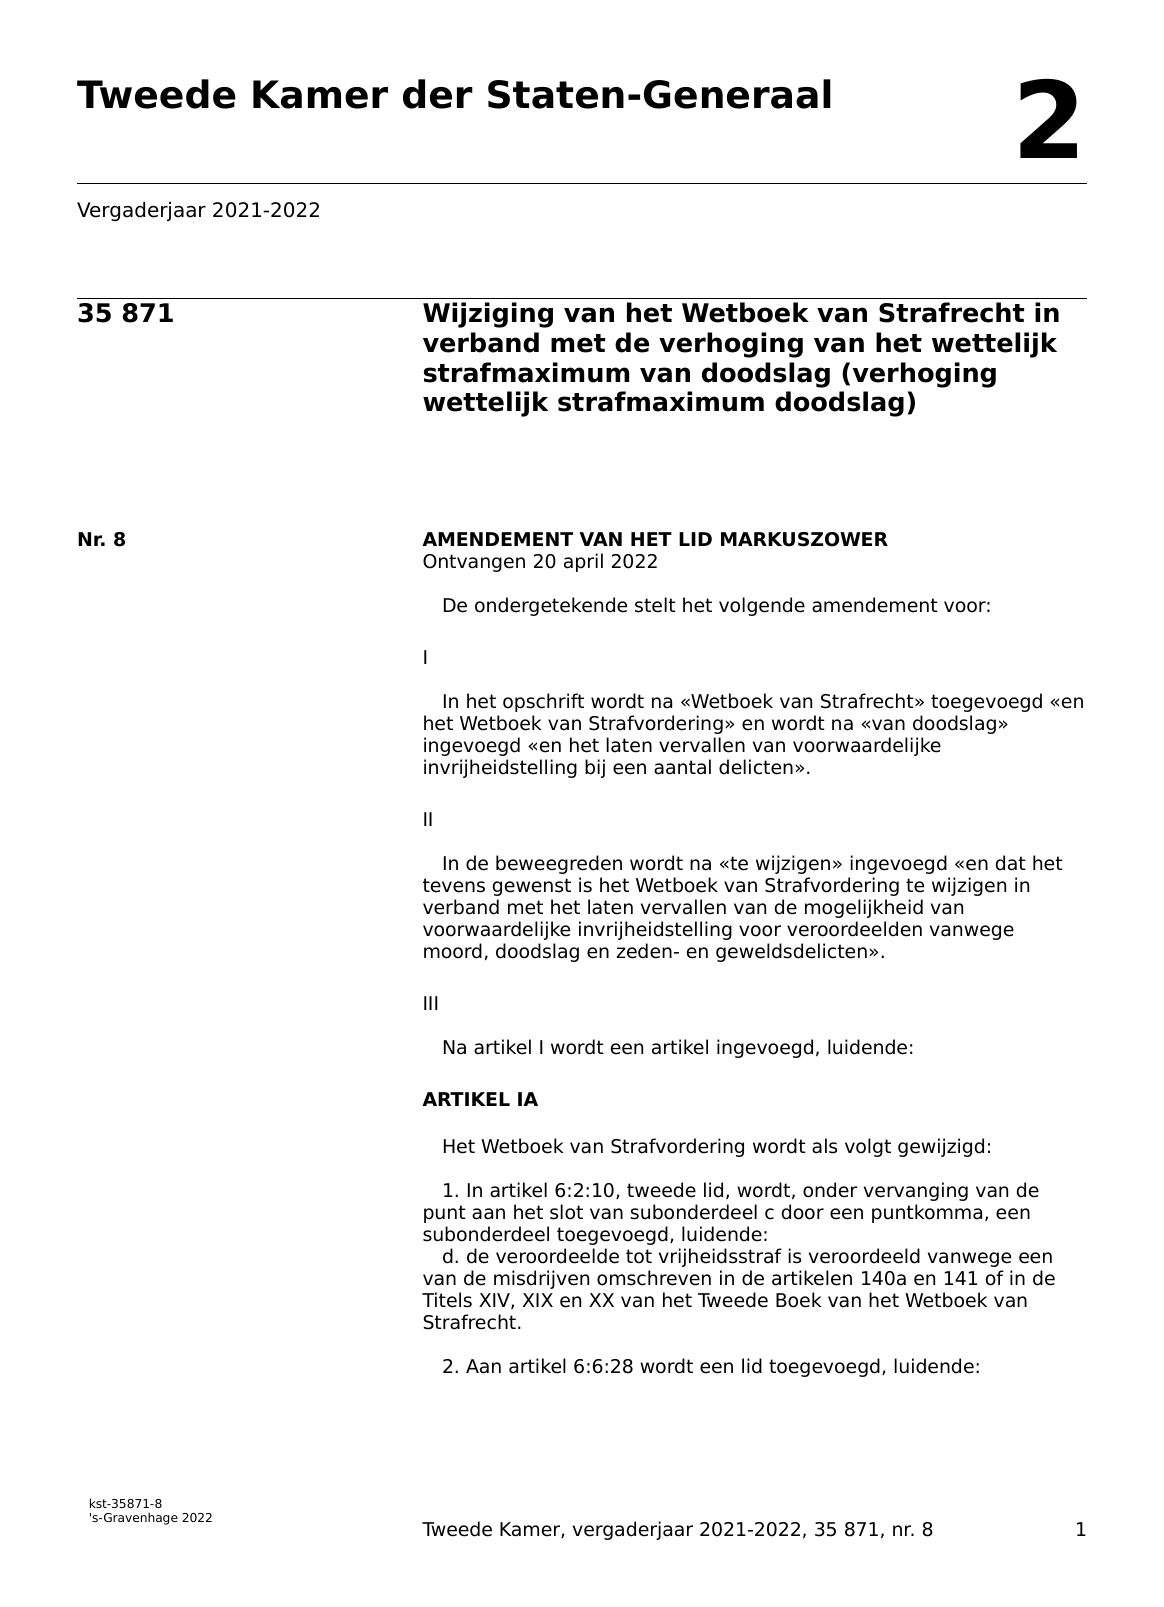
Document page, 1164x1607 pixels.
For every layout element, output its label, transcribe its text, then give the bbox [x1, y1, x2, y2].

text In de beweegreden wordt na «te wijzigen» ingevoegd «en dat het tevens gewenst is het Wetboek van Strafvordering te wijzigen in verband met het laten vervallen van de mogelijkheid van voorwaardelijke invrijheidstelling voor veroordeelden vanwege moord, doodslag en zeden- en geweldsdelicten». [422, 853, 1087, 963]
text d. de veroordeelde tot vrijheidsstraf is veroordeeld vanwege een van de misdrijven omschreven in de artikelen 140a en 141 of in de Titels XIV, XIX en XX van het Tweede Boek van het Wetboek van Strafrecht. [422, 1246, 1087, 1334]
text kst-35871-8 [88, 1497, 323, 1511]
subtitle 35 871 Wijziging van het Wetboek van Strafrecht in verband met de verhoging van het wettelijk strafmaximum van doodslag (verhoging wettelijk strafmaximum doodslag) [77, 299, 1087, 418]
table_header 2 [886, 59, 1087, 183]
subtitle III [422, 993, 1087, 1015]
text Ontvangen 20 april 2022 [422, 551, 1087, 573]
text De ondergetekende stelt het volgende amendement voor: [422, 595, 1087, 617]
text In het opschrift wordt na «Wetboek van Strafrecht» toegevoegd «en het Wetboek van Strafvordering» en wordt na «van doodslag» ingevoegd «en het laten vervallen van voorwaardelijke invrijheidstelling bij een aantal delicten». [422, 691, 1087, 779]
subtitle ARTIKEL IA [422, 1089, 1087, 1111]
text Na artikel I wordt een artikel ingevoegd, luidende: [422, 1037, 1087, 1059]
subtitle I [422, 647, 1087, 669]
text 's-Gravenhage 2022 [88, 1511, 323, 1525]
text 1. In artikel 6:2:10, tweede lid, wordt, onder vervanging van de punt aan het slot van subonderdeel c door een puntkomma, een subonderdeel toegevoegd, luidende: [422, 1180, 1087, 1246]
subtitle II [422, 809, 1087, 831]
table_header Tweede Kamer der Staten-Generaal [77, 59, 886, 183]
text Het Wetboek van Strafvordering wordt als volgt gewijzigd: [422, 1136, 1087, 1158]
subtitle Nr. 8 AMENDEMENT VAN HET LID MARKUSZOWER [77, 529, 1087, 551]
text 2. Aan artikel 6:6:28 wordt een lid toegevoegd, luidende: [422, 1356, 1087, 1378]
table_cell Vergaderjaar 2021-2022 [77, 184, 1087, 298]
